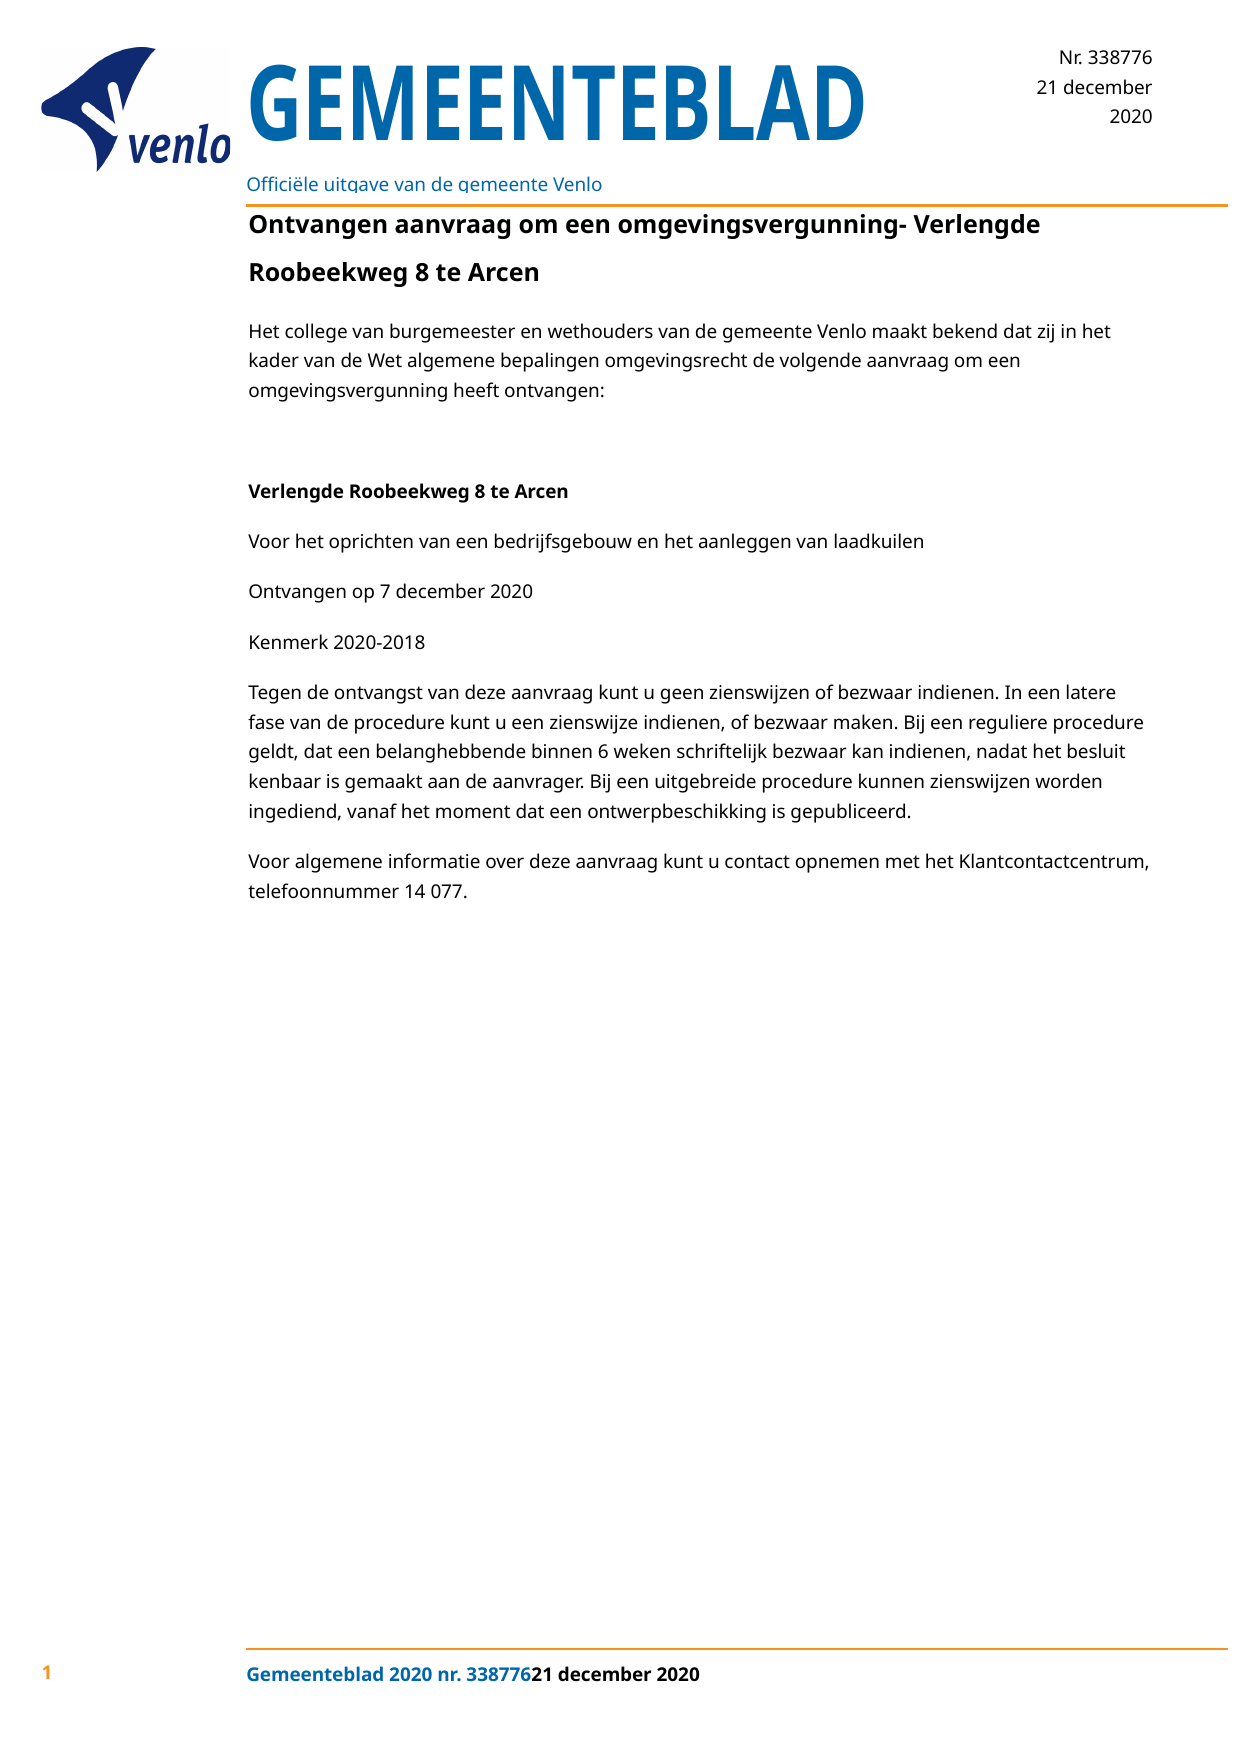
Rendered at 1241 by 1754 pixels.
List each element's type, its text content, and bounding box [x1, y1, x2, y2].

text Verlengde Roobeekweg 8 te Arcen [248, 478, 1152, 504]
text Ontvangen aanvraag om een omgevingsvergunning- Verlengde Roobeekweg 8 te Arcen [248, 207, 1152, 288]
text Voor het oprichten van een bedrijfsgebouw en het aanleggen van laadkuilen [248, 528, 1152, 554]
text Ontvangen op 7 december 2020 [248, 579, 1152, 604]
text Voor algemene informatie over deze aanvraag kunt u contact opnemen met het Klantcontactcentrum, telefoonnummer 14 077. [248, 848, 1152, 904]
text Het college van burgemeester en wethouders van de gemeente Venlo maakt bekend dat zij in het kader van de Wet algemene bepalingen omgevingsrecht de volgende aanvraag om een omgevingsvergunning heeft ontvangen: [248, 318, 1152, 403]
picture [41, 47, 231, 172]
text Tegen de ontvangst van deze aanvraag kunt u geen zienswijzen of bezwaar indienen. In een latere fase van de procedure kunt u een zienswijze indienen, of bezwaar maken. Bij een reguliere procedure geldt, dat een belanghebbende binnen 6 weken schriftelijk bezwaar kan indienen, nadat het besluit kenbaar is gemaakt aan de aanvrager. Bij een uitgebreide procedure kunnen zienswijzen worden ingediend, vanaf het moment dat een ontwerpbeschikking is gepubliceerd. [248, 679, 1152, 824]
text Kenmerk 2020-2018 [248, 629, 1152, 655]
